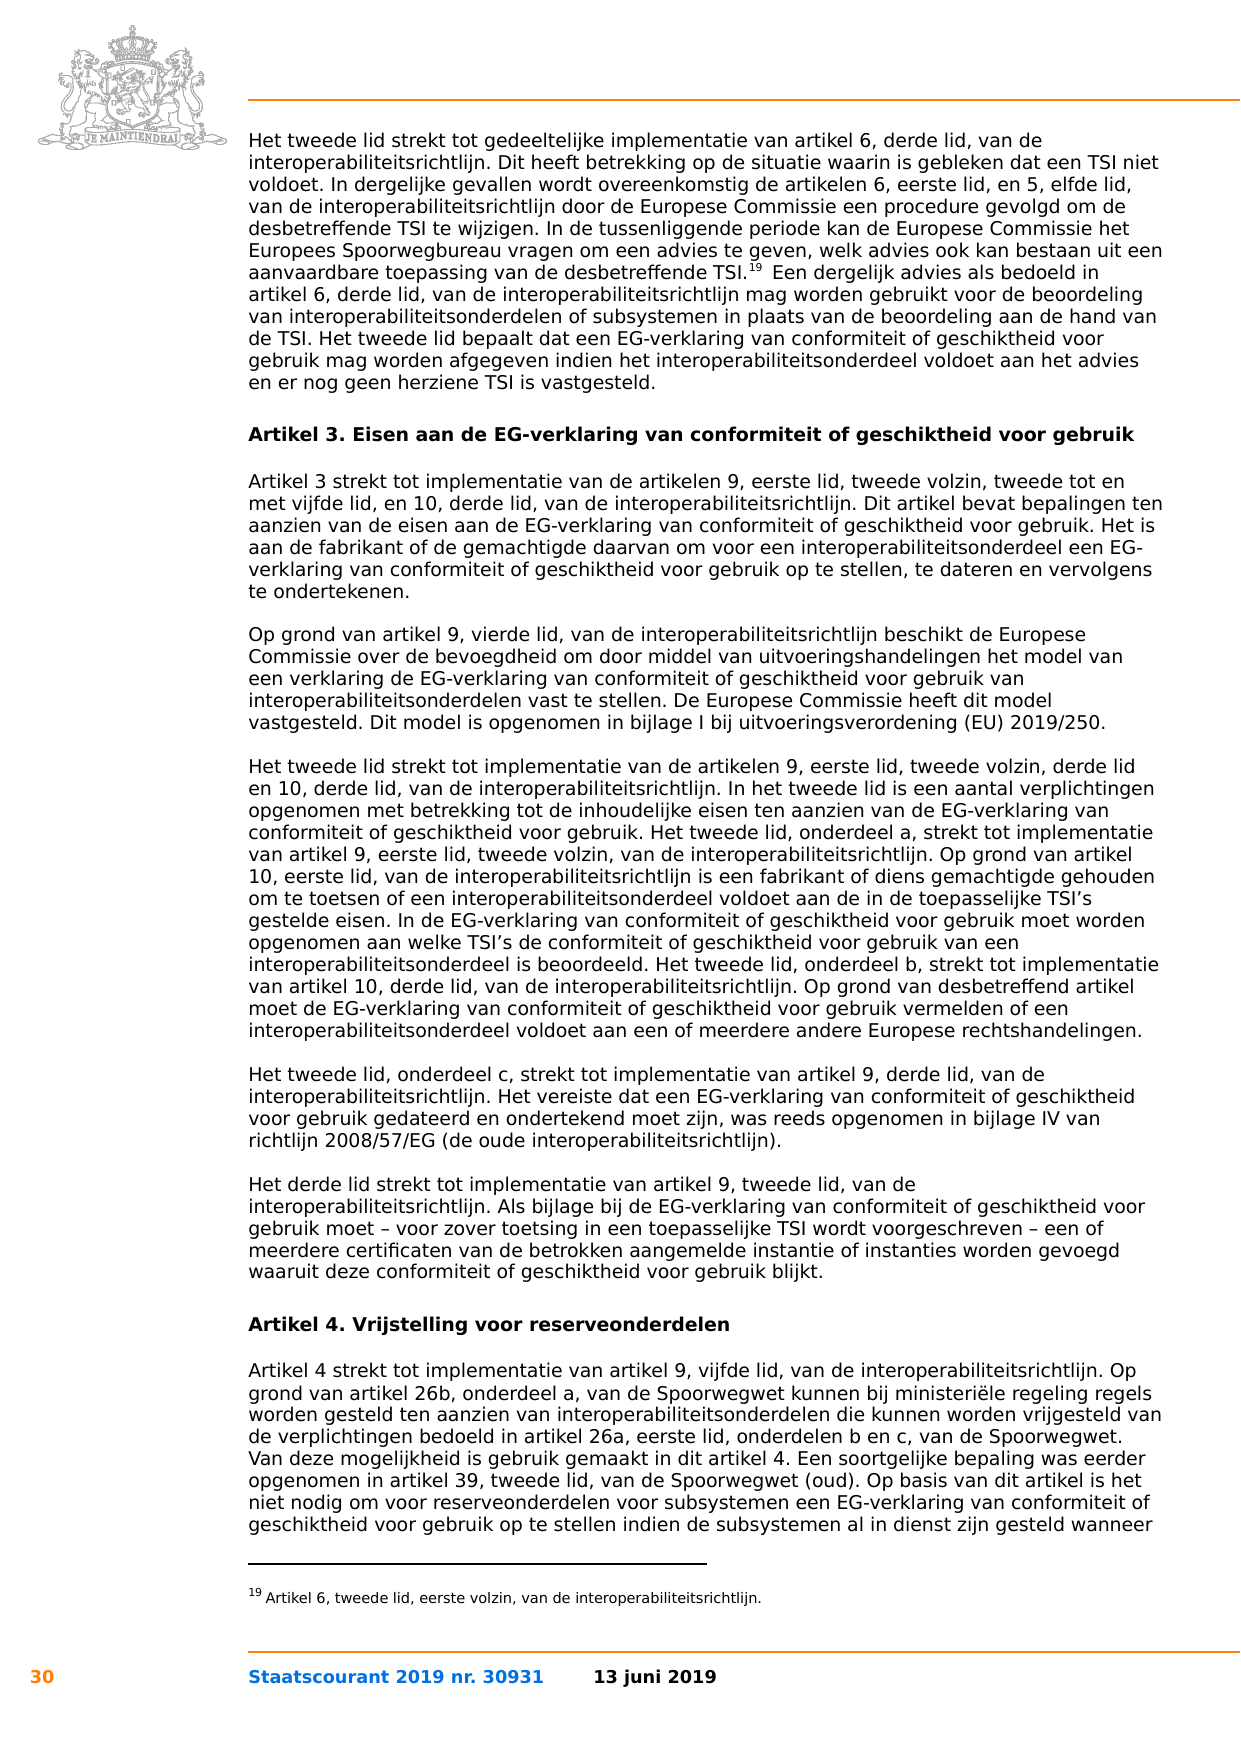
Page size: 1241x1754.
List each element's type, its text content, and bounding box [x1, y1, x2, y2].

text Het tweede lid, onderdeel c, strekt tot implementatie van artikel 9, derde lid, van de interoperabiliteitsrichtlijn. Het vereiste dat een EG-verklaring van conformiteit of geschiktheid voor gebruik gedateerd en ondertekend moet zijn, was reeds opgenomen in bijlage IV van richtlijn 2008/57/EG (de oude interoperabiliteitsrichtlijn). [248, 1064, 1163, 1152]
subtitle Artikel 4. Vrijstelling voor reserveonderdelen [248, 1313, 1163, 1335]
text Het tweede lid strekt tot implementatie van de artikelen 9, eerste lid, tweede volzin, derde lid en 10, derde lid, van de interoperabiliteitsrichtlijn. In het tweede lid is een aantal verplichtingen opgenomen met betrekking tot de inhoudelijke eisen ten aanzien van de EG-verklaring van conformiteit of geschiktheid voor gebruik. Het tweede lid, onderdeel a, strekt tot implementatie van artikel 9, eerste lid, tweede volzin, van de interoperabiliteitsrichtlijn. Op grond van artikel 10, eerste lid, van de interoperabiliteitsrichtlijn is een fabrikant of diens gemachtigde gehouden om te toetsen of een interoperabiliteitsonderdeel voldoet aan de in de toepasselijke TSI’s gestelde eisen. In de EG-verklaring van conformiteit of geschiktheid voor gebruik moet worden opgenomen aan welke TSI’s de conformiteit of geschiktheid voor gebruik van een interoperabiliteitsonderdeel is beoordeeld. Het tweede lid, onderdeel b, strekt tot implementatie van artikel 10, derde lid, van de interoperabiliteitsrichtlijn. Op grond van desbetreffend artikel moet de EG-verklaring van conformiteit of geschiktheid voor gebruik vermelden of een interoperabiliteitsonderdeel voldoet aan een of meerdere andere Europese rechtshandelingen. [248, 756, 1163, 1042]
text Artikel 3 strekt tot implementatie van de artikelen 9, eerste lid, tweede volzin, tweede tot en met vijfde lid, en 10, derde lid, van de interoperabiliteitsrichtlijn. Dit artikel bevat bepalingen ten aanzien van de eisen aan de EG-verklaring van conformiteit of geschiktheid voor gebruik. Het is aan de fabrikant of de gemachtigde daarvan om voor een interoperabiliteitsonderdeel een EG-verklaring van conformiteit of geschiktheid voor gebruik op te stellen, te dateren en vervolgens te ondertekenen. [248, 471, 1163, 602]
text Op grond van artikel 9, vierde lid, van de interoperabiliteitsrichtlijn beschikt de Europese Commissie over de bevoegdheid om door middel van uitvoeringshandelingen het model van een verklaring de EG-verklaring van conformiteit of geschiktheid voor gebruik van interoperabiliteitsonderdelen vast te stellen. De Europese Commissie heeft dit model vastgesteld. Dit model is opgenomen in bijlage I bij uitvoeringsverordening (EU) 2019/250. [248, 624, 1163, 734]
subtitle Artikel 3. Eisen aan de EG-verklaring van conformiteit of geschiktheid voor gebruik [248, 424, 1163, 446]
picture [38, 25, 227, 150]
text Het derde lid strekt tot implementatie van artikel 9, tweede lid, van de interoperabiliteitsrichtlijn. Als bijlage bij de EG-verklaring van conformiteit of geschiktheid voor gebruik moet – voor zover toetsing in een toepasselijke TSI wordt voorgeschreven – een of meerdere certificaten van de betrokken aangemelde instantie of instanties worden gevoegd waaruit deze conformiteit of geschiktheid voor gebruik blijkt. [248, 1173, 1163, 1283]
text Artikel 4 strekt tot implementatie van artikel 9, vijfde lid, van de interoperabiliteitsrichtlijn. Op grond van artikel 26b, onderdeel a, van de Spoorwegwet kunnen bij ministeriële regeling regels worden gesteld ten aanzien van interoperabiliteitsonderdelen die kunnen worden vrijgesteld van de verplichtingen bedoeld in artikel 26a, eerste lid, onderdelen b en c, van de Spoorwegwet. Van deze mogelijkheid is gebruik gemaakt in dit artikel 4. Een soortgelijke bepaling was eerder opgenomen in artikel 39, tweede lid, van de Spoorwegwet (oud). Op basis van dit artikel is het niet nodig om voor reserveonderdelen voor subsystemen een EG-verklaring van conformiteit of geschiktheid voor gebruik op te stellen indien de subsystemen al in dienst zijn gesteld wanneer [248, 1360, 1163, 1536]
text Het tweede lid strekt tot gedeeltelijke implementatie van artikel 6, derde lid, van de interoperabiliteitsrichtlijn. Dit heeft betrekking op de situatie waarin is gebleken dat een TSI niet voldoet. In dergelijke gevallen wordt overeenkomstig de artikelen 6, eerste lid, en 5, elfde lid, van de interoperabiliteitsrichtlijn door de Europese Commissie een procedure gevolgd om de desbetreffende TSI te wijzigen. In de tussenliggende periode kan de Europese Commissie het Europees Spoorwegbureau vragen om een advies te geven, welk advies ook kan bestaan uit een aanvaardbare toepassing van de desbetreffende TSI. Een dergelijk advies als bedoeld in artikel 6, derde lid, van de interoperabiliteitsrichtlijn mag worden gebruikt voor de beoordeling van interoperabiliteitsonderdelen of subsystemen in plaats van de beoordeling aan de hand van de TSI. Het tweede lid bepaalt dat een EG-verklaring van conformiteit of geschiktheid voor gebruik mag worden afgegeven indien het interoperabiliteitsonderdeel voldoet aan het advies en er nog geen herziene TSI is vastgesteld. [248, 130, 1163, 394]
text Artikel 6, tweede lid, eerste volzin, van de interoperabiliteitsrichtlijn. [248, 1586, 1163, 1608]
